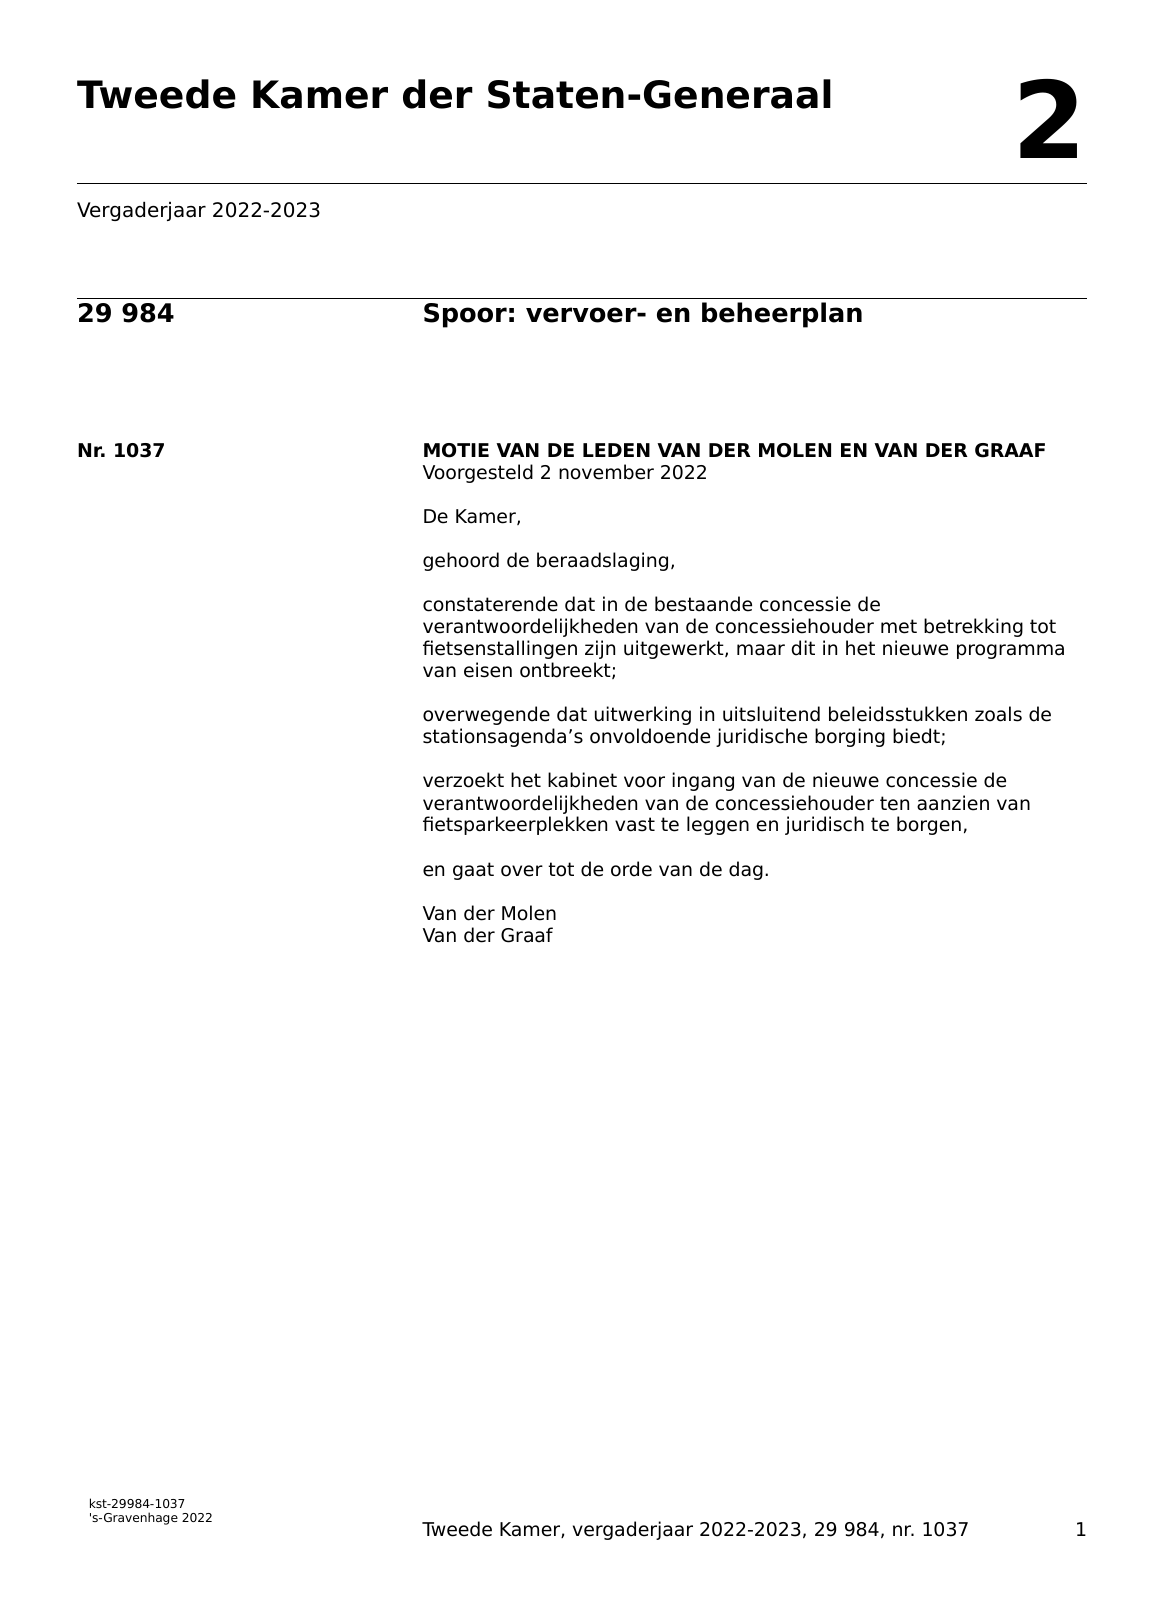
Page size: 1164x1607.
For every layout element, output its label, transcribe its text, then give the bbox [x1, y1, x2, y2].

table_header 2 [886, 59, 1087, 183]
text 's-Gravenhage 2022 [88, 1511, 323, 1525]
text overwegende dat uitwerking in uitsluitend beleidsstukken zoals de stationsagenda’s onvoldoende juridische borging biedt; [422, 704, 1087, 748]
table_cell Vergaderjaar 2022-2023 [77, 184, 1087, 298]
text Voorgesteld 2 november 2022 [422, 462, 1087, 484]
text gehoord de beraadslaging, [422, 550, 1087, 572]
text en gaat over tot de orde van de dag. [422, 858, 1087, 881]
text Van der Graaf [422, 925, 1087, 947]
text De Kamer, [422, 506, 1087, 528]
table_header Tweede Kamer der Staten-Generaal [77, 59, 886, 183]
text constaterende dat in de bestaande concessie de verantwoordelijkheden van de concessiehouder met betrekking tot fietsenstallingen zijn uitgewerkt, maar dit in het nieuwe programma van eisen ontbreekt; [422, 594, 1087, 682]
subtitle 29 984 Spoor: vervoer- en beheerplan [77, 299, 1087, 329]
subtitle Nr. 1037 MOTIE VAN DE LEDEN VAN DER MOLEN EN VAN DER GRAAF [77, 440, 1087, 462]
text kst-29984-1037 [88, 1497, 323, 1511]
text Van der Molen [422, 903, 1087, 925]
text verzoekt het kabinet voor ingang van de nieuwe concessie de verantwoordelijkheden van de concessiehouder ten aanzien van fietsparkeerplekken vast te leggen en juridisch te borgen, [422, 770, 1087, 836]
